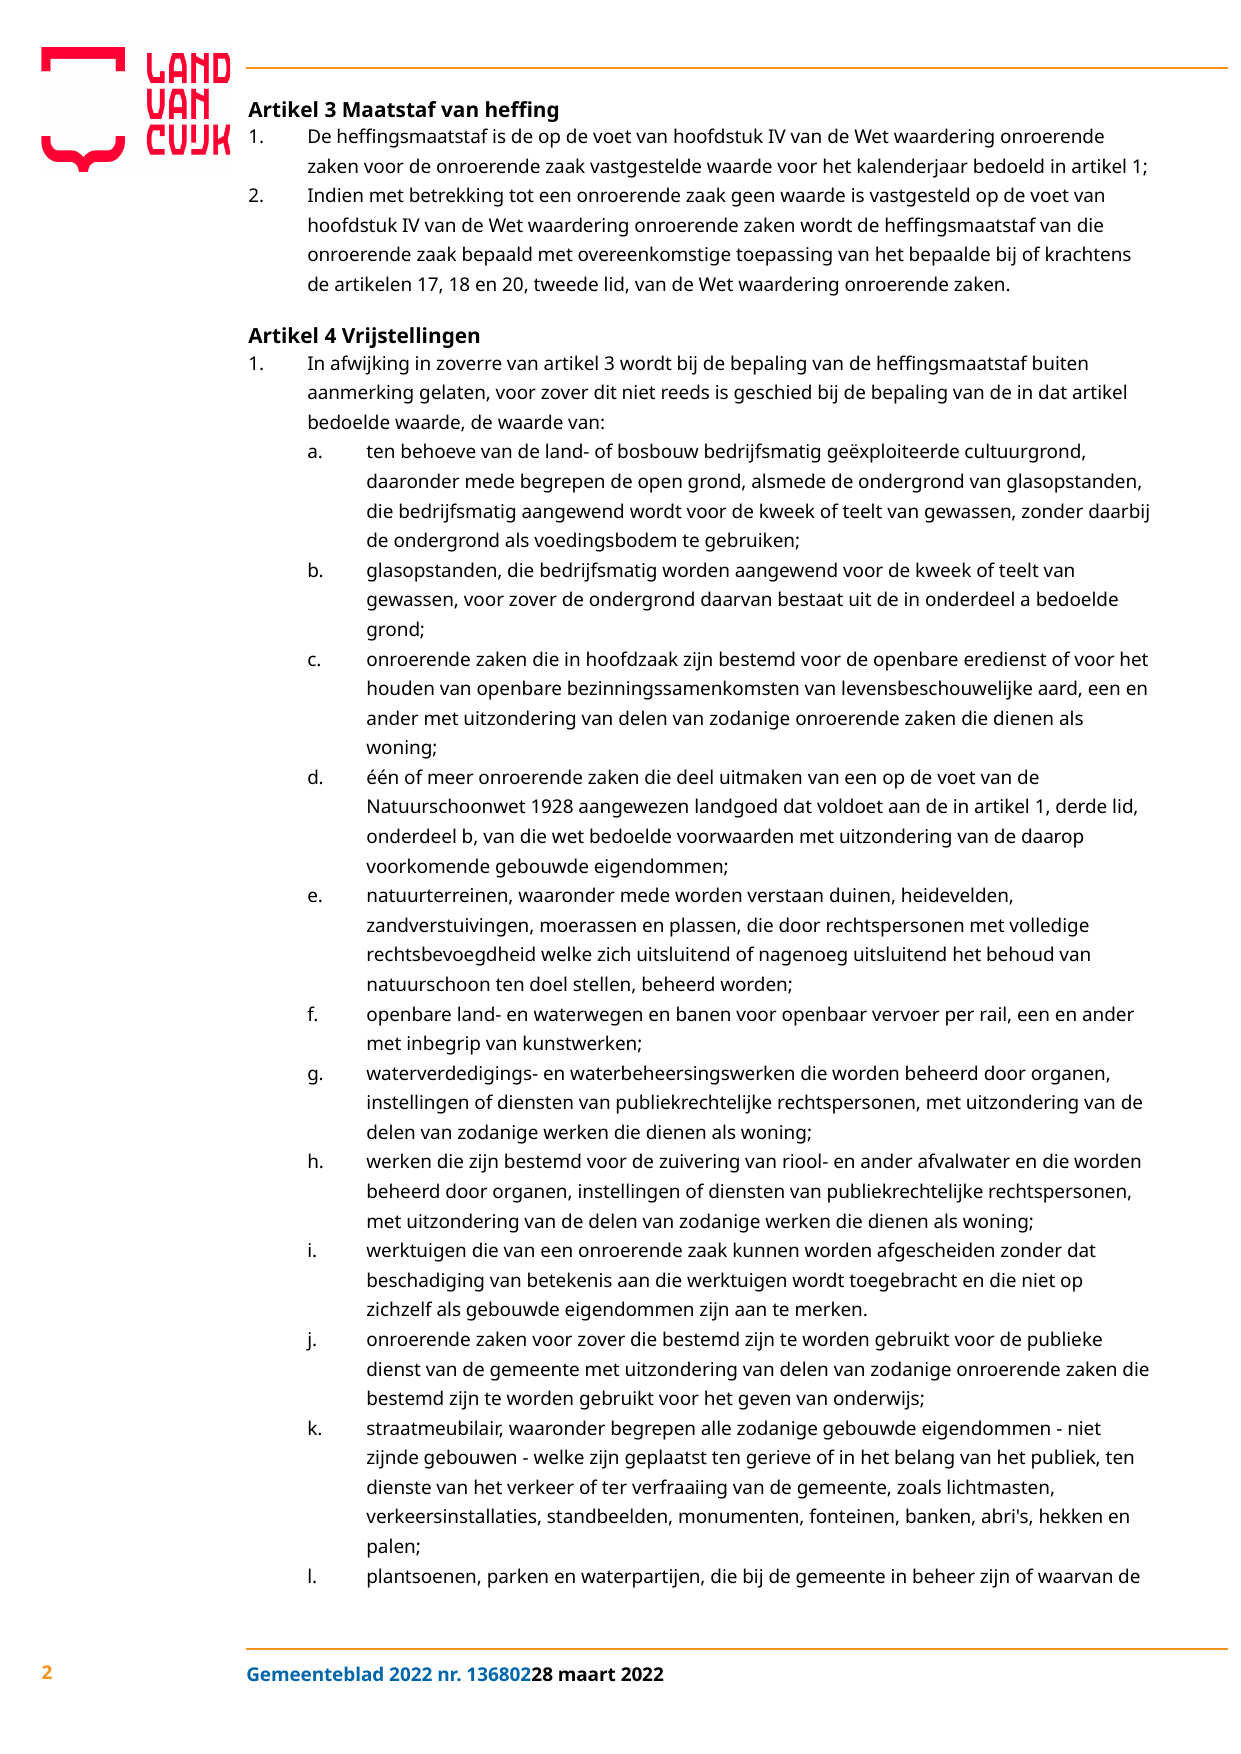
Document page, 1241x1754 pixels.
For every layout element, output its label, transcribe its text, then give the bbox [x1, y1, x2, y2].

list onroerende zaken voor zover die bestemd zijn te worden gebruikt voor de publieke dienst van de gemeente met uitzondering van delen van zodanige onroerende zaken die bestemd zijn te worden gebruikt voor het geven van onderwijs; [307, 1326, 1152, 1411]
list glasopstanden, die bedrijfsmatig worden aangewend voor de kweek of teelt van gewassen, voor zover de ondergrond daarvan bestaat uit de in onderdeel a bedoelde grond; [307, 557, 1152, 642]
list straatmeubilair, waaronder begrepen alle zodanige gebouwde eigendommen - niet zijnde gebouwen - welke zijn geplaatst ten gerieve of in het belang van het publiek, ten dienste van het verkeer of ter verfraaiing van de gemeente, zoals lichtmasten, verkeersinstallaties, standbeelden, monumenten, fonteinen, banken, abri's, hekken en palen; [307, 1415, 1152, 1559]
text Artikel 4 Vrijstellingen [248, 322, 1152, 350]
list waterverdedigings- en waterbeheersingswerken die worden beheerd door organen, instellingen of diensten van publiekrechtelijke rechtspersonen, met uitzondering van de delen van zodanige werken die dienen als woning; [307, 1060, 1152, 1145]
list werktuigen die van een onroerende zaak kunnen worden afgescheiden zonder dat beschadiging van betekenis aan die werktuigen wordt toegebracht en die niet op zichzelf als gebouwde eigendommen zijn aan te merken. [307, 1237, 1152, 1322]
text Artikel 3 Maatstaf van heffing [248, 95, 1152, 123]
list openbare land- en waterwegen en banen voor openbaar vervoer per rail, een en ander met inbegrip van kunstwerken; [307, 1001, 1152, 1056]
list Indien met betrekking tot een onroerende zaak geen waarde is vastgesteld op de voet van hoofdstuk IV van de Wet waardering onroerende zaken wordt de heffingsmaatstaf van die onroerende zaak bepaald met overeenkomstige toepassing van het bepaalde bij of krachtens de artikelen 17, 18 en 20, tweede lid, van de Wet waardering onroerende zaken. [248, 182, 1152, 297]
list plantsoenen, parken en waterpartijen, die bij de gemeente in beheer zijn of waarvan de [307, 1563, 1152, 1589]
picture [41, 47, 231, 172]
list ten behoeve van de land- of bosbouw bedrijfsmatig geëxploiteerde cultuurgrond, daaronder mede begrepen de open grond, alsmede de ondergrond van glasopstanden, die bedrijfsmatig aangewend wordt voor de kweek of teelt van gewassen, zonder daarbij de ondergrond als voedingsbodem te gebruiken; [307, 439, 1152, 553]
list natuurterreinen, waaronder mede worden verstaan duinen, heidevelden, zandverstuivingen, moerassen en plassen, die door rechtspersonen met volledige rechtsbevoegdheid welke zich uitsluitend of nagenoeg uitsluitend het behoud van natuurschoon ten doel stellen, beheerd worden; [307, 882, 1152, 997]
list In afwijking in zoverre van artikel 3 wordt bij de bepaling van de heffingsmaatstaf buiten aanmerking gelaten, voor zover dit niet reeds is geschied bij de bepaling van de in dat artikel bedoelde waarde, de waarde van: [248, 350, 1152, 435]
list werken die zijn bestemd voor de zuivering van riool- en ander afvalwater en die worden beheerd door organen, instellingen of diensten van publiekrechtelijke rechtspersonen, met uitzondering van de delen van zodanige werken die dienen als woning; [307, 1149, 1152, 1234]
list één of meer onroerende zaken die deel uitmaken van een op de voet van de Natuurschoonwet 1928 aangewezen landgoed dat voldoet aan de in artikel 1, derde lid, onderdeel b, van die wet bedoelde voorwaarden met uitzondering van de daarop voorkomende gebouwde eigendommen; [307, 764, 1152, 879]
list onroerende zaken die in hoofdzaak zijn bestemd voor de openbare eredienst of voor het houden van openbare bezinningssamenkomsten van levensbeschouwelijke aard, een en ander met uitzondering van delen van zodanige onroerende zaken die dienen als woning; [307, 646, 1152, 760]
list De heffingsmaatstaf is de op de voet van hoofdstuk IV van de Wet waardering onroerende zaken voor de onroerende zaak vastgestelde waarde voor het kalenderjaar bedoeld in artikel 1; [248, 123, 1152, 178]
